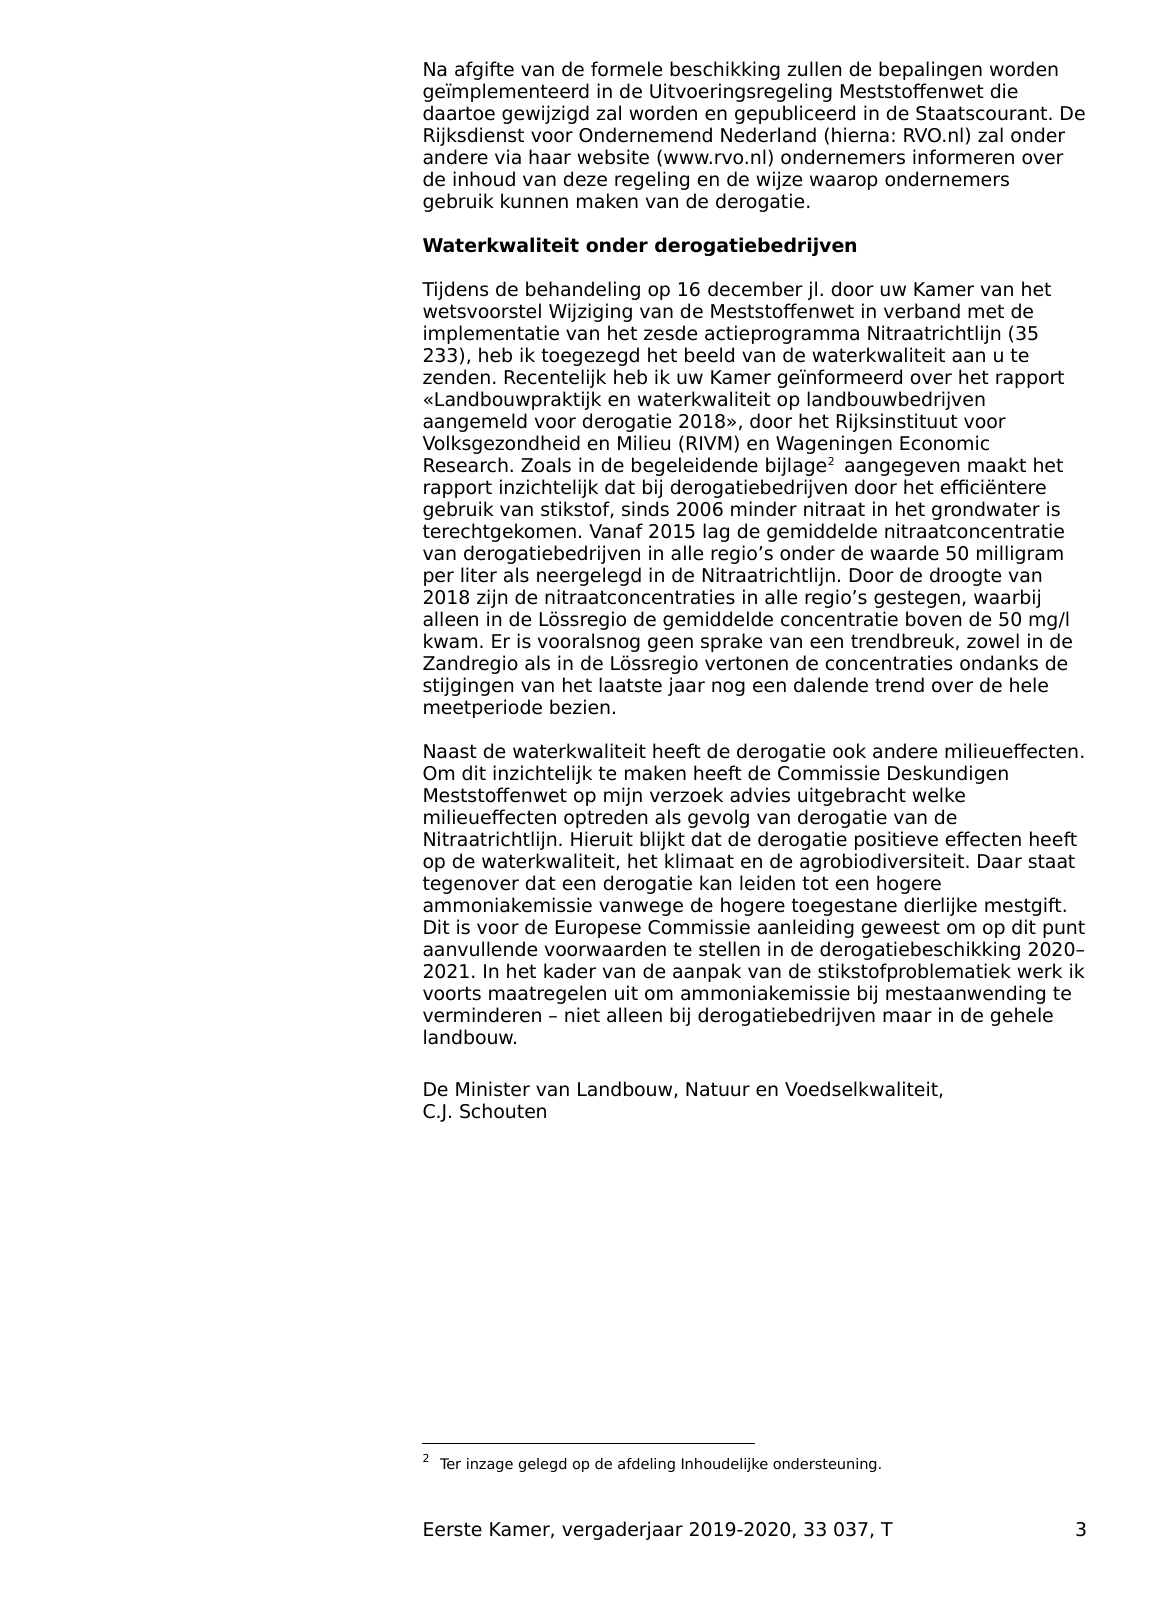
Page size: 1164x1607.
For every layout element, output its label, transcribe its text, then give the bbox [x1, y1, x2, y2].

text De Minister van Landbouw, Natuur en Voedselkwaliteit, C.J. Schouten [422, 1079, 1087, 1123]
text Naast de waterkwaliteit heeft de derogatie ook andere milieueffecten. Om dit inzichtelijk te maken heeft de Commissie Deskundigen Meststoffenwet op mijn verzoek advies uitgebracht welke milieueffecten optreden als gevolg van derogatie van de Nitraatrichtlijn. Hieruit blijkt dat de derogatie positieve effecten heeft op de waterkwaliteit, het klimaat en de agrobiodiversiteit. Daar staat tegenover dat een derogatie kan leiden tot een hogere ammoniakemissie vanwege de hogere toegestane dierlijke mestgift. Dit is voor de Europese Commissie aanleiding geweest om op dit punt aanvullende voorwaarden te stellen in de derogatiebeschikking 2020–2021. In het kader van de aanpak van de stikstofproblematiek werk ik voorts maatregelen uit om ammoniakemissie bij mestaanwending te verminderen – niet alleen bij derogatiebedrijven maar in de gehele landbouw. [422, 741, 1087, 1049]
text Na afgifte van de formele beschikking zullen de bepalingen worden geïmplementeerd in de Uitvoeringsregeling Meststoffenwet die daartoe gewijzigd zal worden en gepubliceerd in de Staatscourant. De Rijksdienst voor Ondernemend Nederland (hierna: RVO.nl) zal onder andere via haar website (www.rvo.nl) ondernemers informeren over de inhoud van deze regeling en de wijze waarop ondernemers gebruik kunnen maken van de derogatie. [422, 59, 1087, 213]
text Ter inzage gelegd op de afdeling Inhoudelijke ondersteuning. [422, 1452, 1087, 1474]
text Tijdens de behandeling op 16 december jl. door uw Kamer van het wetsvoorstel Wijziging van de Meststoffenwet in verband met de implementatie van het zesde actieprogramma Nitraatrichtlijn (35 233), heb ik toegezegd het beeld van de waterkwaliteit aan u te zenden. Recentelijk heb ik uw Kamer geïnformeerd over het rapport «Landbouwpraktijk en waterkwaliteit op landbouwbedrijven aangemeld voor derogatie 2018», door het Rijksinstituut voor Volksgezondheid en Milieu (RIVM) en Wageningen Economic Research. Zoals in de begeleidende bijlage aangegeven maakt het rapport inzichtelijk dat bij derogatiebedrijven door het efficiëntere gebruik van stikstof, sinds 2006 minder nitraat in het grondwater is terechtgekomen. Vanaf 2015 lag de gemiddelde nitraatconcentratie van derogatiebedrijven in alle regio’s onder de waarde 50 milligram per liter als neergelegd in de Nitraatrichtlijn. Door de droogte van 2018 zijn de nitraatconcentraties in alle regio’s gestegen, waarbij alleen in de Lössregio de gemiddelde concentratie boven de 50 mg/l kwam. Er is vooralsnog geen sprake van een trendbreuk, zowel in de Zandregio als in de Lössregio vertonen de concentraties ondanks de stijgingen van het laatste jaar nog een dalende trend over de hele meetperiode bezien. [422, 279, 1087, 719]
subtitle Waterkwaliteit onder derogatiebedrijven [422, 235, 1087, 257]
